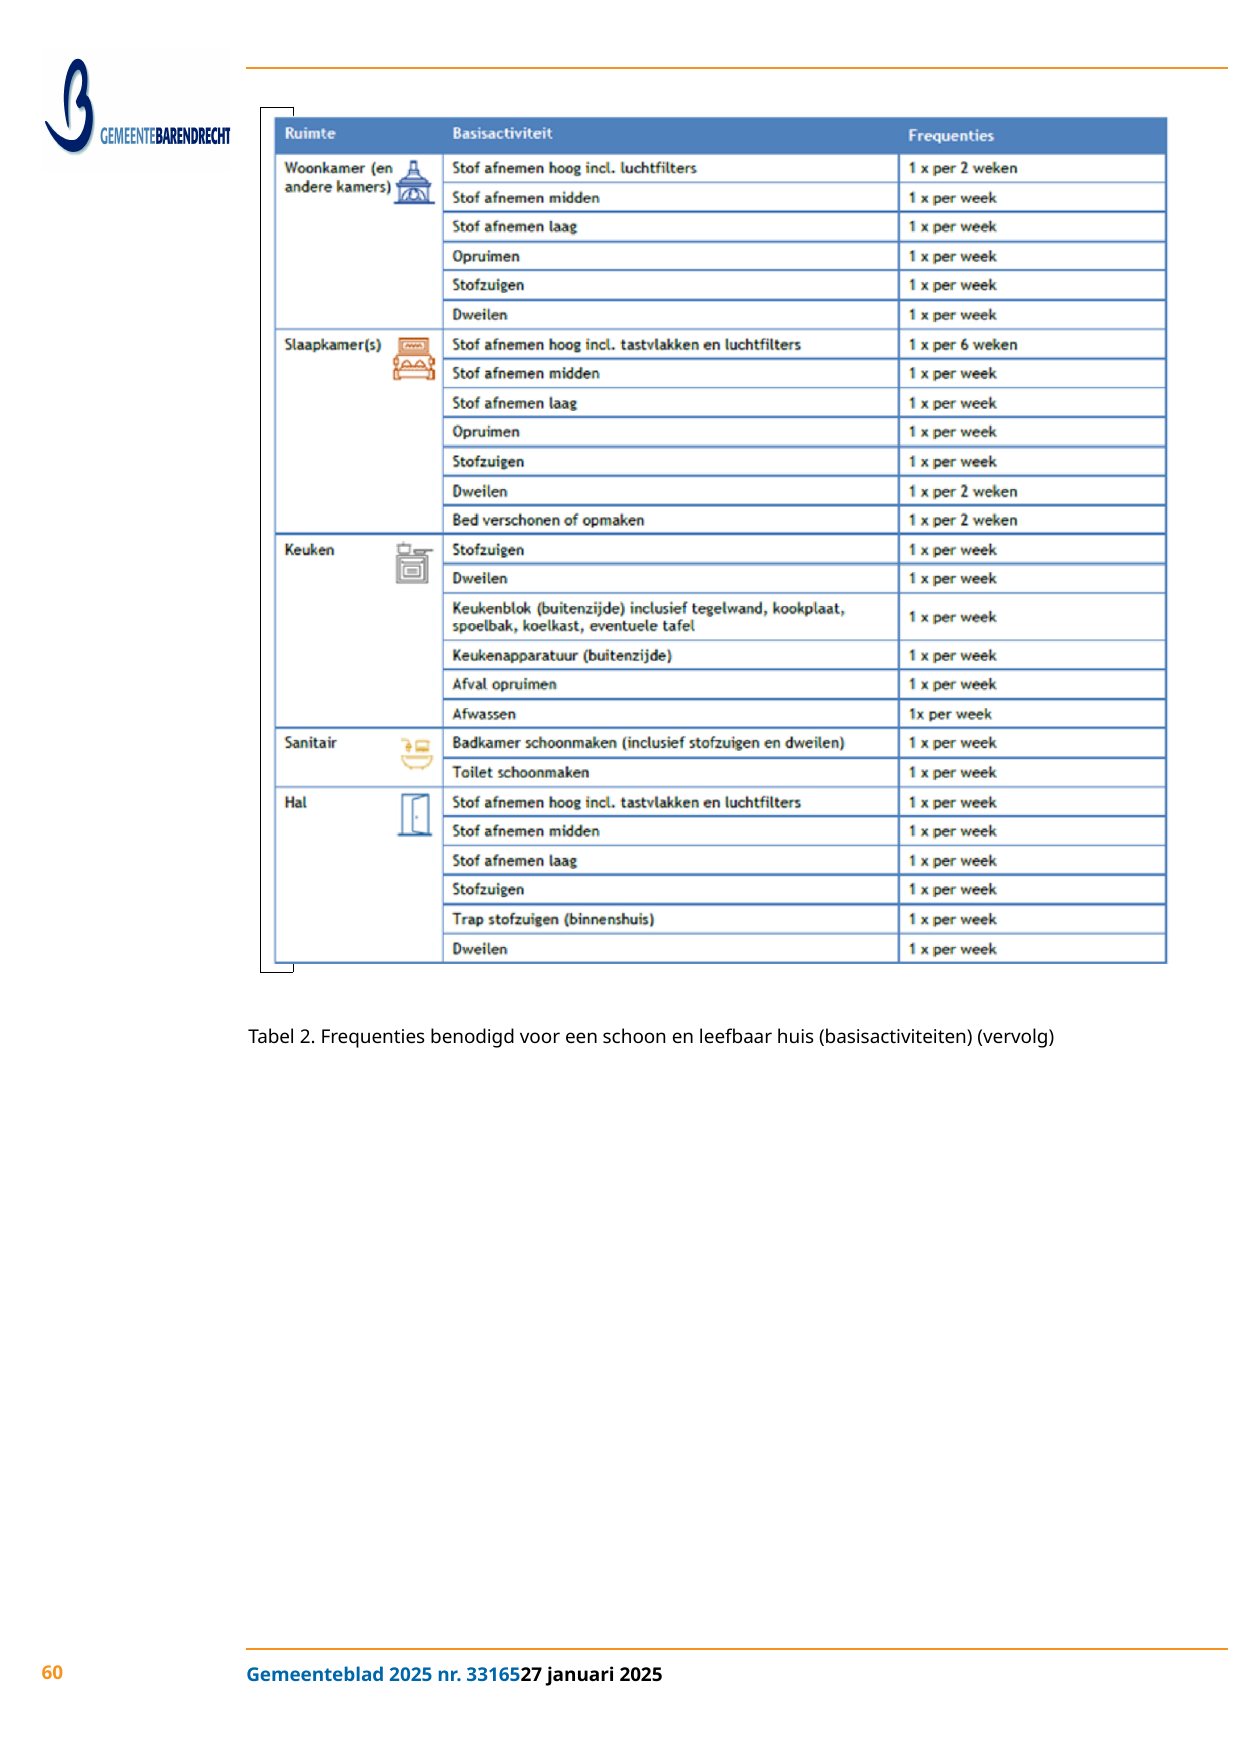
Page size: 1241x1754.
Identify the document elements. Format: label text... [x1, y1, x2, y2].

picture [41, 47, 231, 172]
picture [268, 115, 1173, 964]
text Tabel 2. Frequenties benodigd voor een schoon en leefbaar huis (basisactiviteiten) (vervolg) [248, 1023, 1152, 1049]
